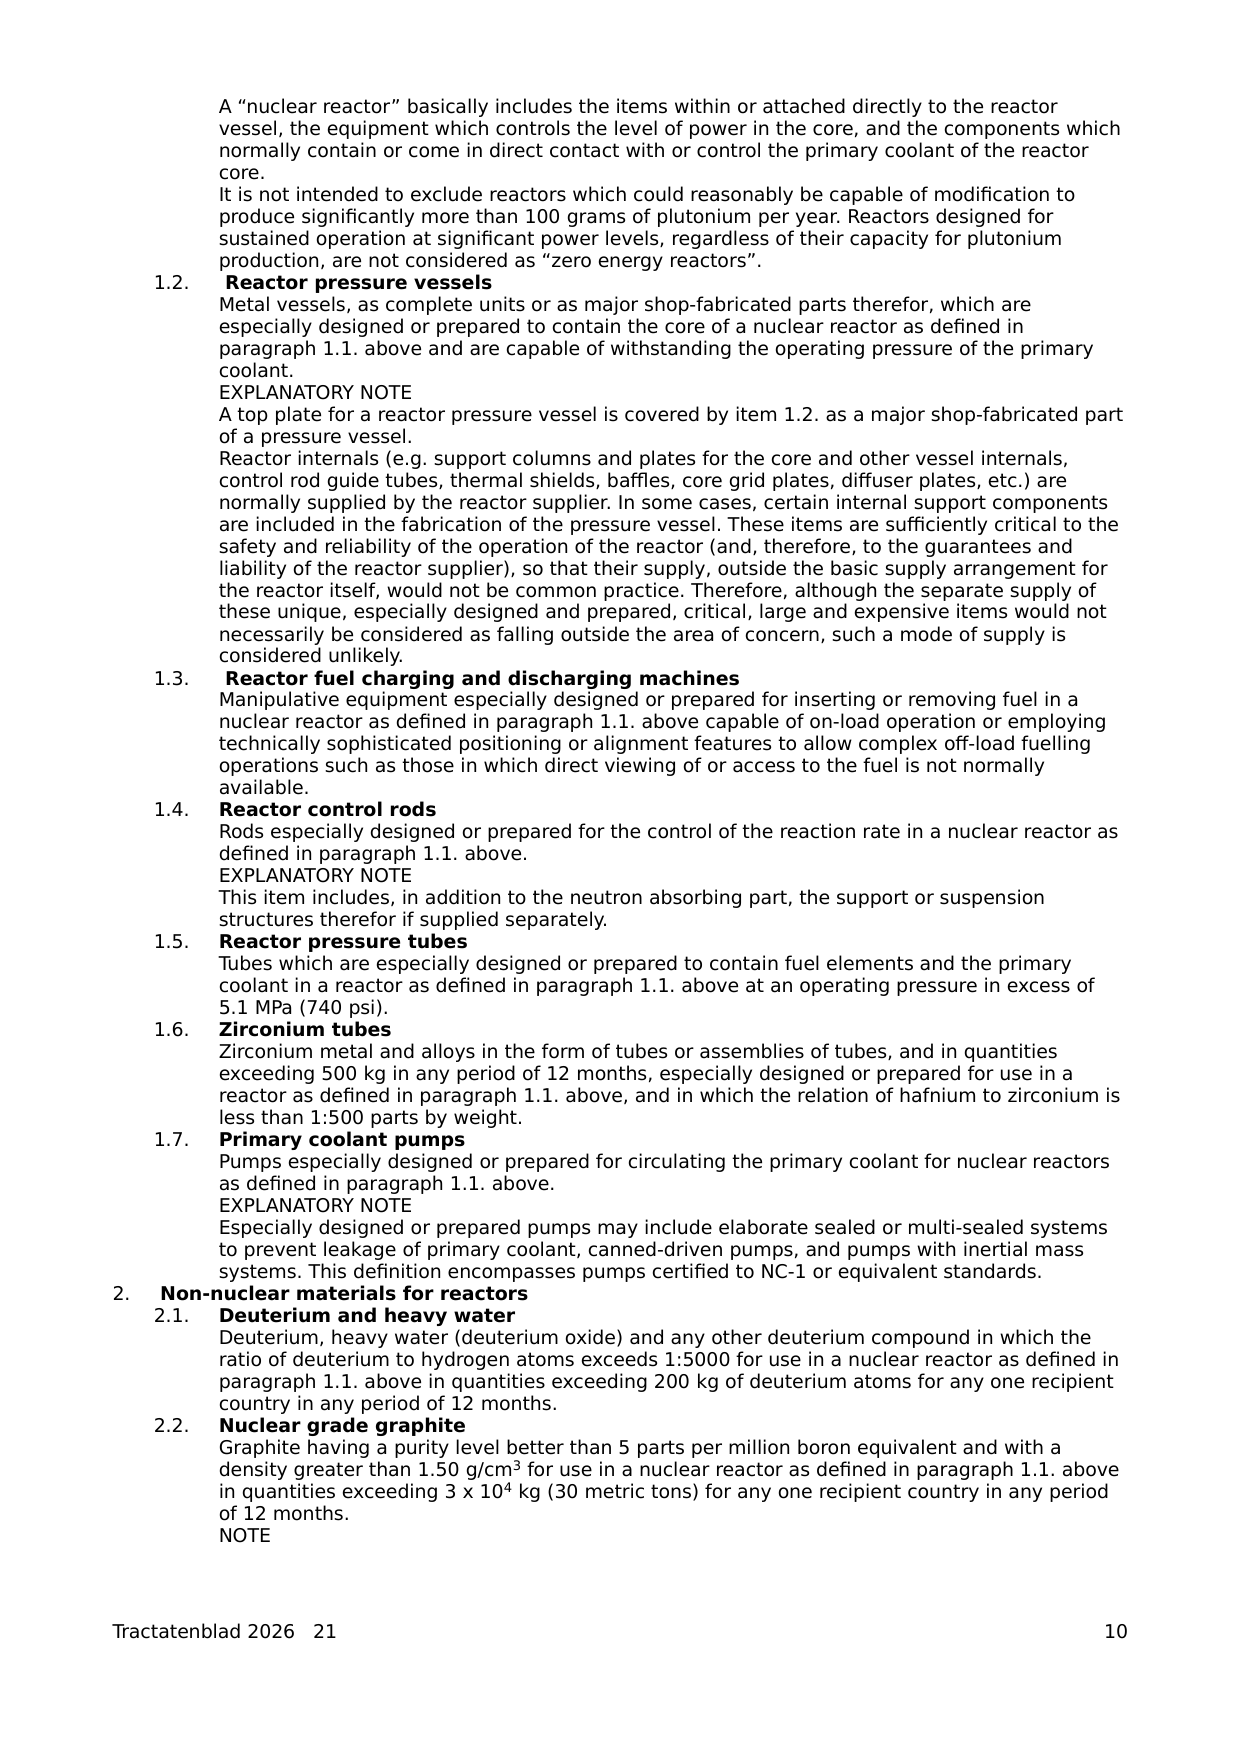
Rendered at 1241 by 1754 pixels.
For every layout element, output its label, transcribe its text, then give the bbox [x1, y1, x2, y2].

text 2. Non-nuclear materials for reactors [112, 1283, 1128, 1305]
text EXPLANATORY NOTE [218, 1195, 1128, 1217]
text It is not intended to exclude reactors which could reasonably be capable of modification to produce significantly more than 100 grams of plutonium per year. Reactors designed for sustained operation at significant power levels, regardless of their capacity for plutonium production, are not considered as “zero energy reactors”. [218, 184, 1128, 272]
text 2.2. Nuclear grade graphite [153, 1415, 1128, 1437]
text Rods especially designed or prepared for the control of the reaction rate in a nuclear reactor as defined in paragraph 1.1. above. [218, 821, 1128, 865]
text A “nuclear reactor” basically includes the items within or attached directly to the reactor vessel, the equipment which controls the level of power in the core, and the components which normally contain or come in direct contact with or control the primary coolant of the reactor core. [218, 96, 1128, 184]
text 1.7. Primary coolant pumps [153, 1129, 1128, 1151]
text 1.3. Reactor fuel charging and discharging machines [153, 667, 1128, 689]
text 1.4. Reactor control rods [153, 799, 1128, 821]
text Graphite having a purity level better than 5 parts per million boron equivalent and with a density greater than 1.50 g/cm3 for use in a nuclear reactor as defined in paragraph 1.1. above in quantities exceeding 3 x 104 kg (30 metric tons) for any one recipient country in any period of 12 months. [218, 1437, 1128, 1524]
text Metal vessels, as complete units or as major shop-fabricated parts therefor, which are especially designed or prepared to contain the core of a nuclear reactor as defined in paragraph 1.1. above and are capable of withstanding the operating pressure of the primary coolant. [218, 294, 1128, 382]
text EXPLANATORY NOTE [218, 382, 1128, 404]
text Manipulative equipment especially designed or prepared for inserting or removing fuel in a nuclear reactor as defined in paragraph 1.1. above capable of on-load operation or employing technically sophisticated positioning or alignment features to allow complex off-load fuelling operations such as those in which direct viewing of or access to the fuel is not normally available. [218, 689, 1128, 799]
text A top plate for a reactor pressure vessel is covered by item 1.2. as a major shop-fabricated part of a pressure vessel. [218, 404, 1128, 448]
text 1.5. Reactor pressure tubes [153, 931, 1128, 953]
text 1.2. Reactor pressure vessels [153, 272, 1128, 294]
text Tubes which are especially designed or prepared to contain fuel elements and the primary coolant in a reactor as defined in paragraph 1.1. above at an operating pressure in excess of 5.1 MPa (740 psi). [218, 953, 1128, 1019]
text Especially designed or prepared pumps may include elaborate sealed or multi-sealed systems to prevent leakage of primary coolant, canned-driven pumps, and pumps with inertial mass systems. This definition encompasses pumps certified to NC-1 or equivalent standards. [218, 1217, 1128, 1283]
text Pumps especially designed or prepared for circulating the primary coolant for nuclear reactors as defined in paragraph 1.1. above. [218, 1151, 1128, 1195]
text Zirconium metal and alloys in the form of tubes or assemblies of tubes, and in quantities exceeding 500 kg in any period of 12 months, especially designed or prepared for use in a reactor as defined in paragraph 1.1. above, and in which the relation of hafnium to zirconium is less than 1:500 parts by weight. [218, 1041, 1128, 1129]
text Deuterium, heavy water (deuterium oxide) and any other deuterium compound in which the ratio of deuterium to hydrogen atoms exceeds 1:5000 for use in a nuclear reactor as defined in paragraph 1.1. above in quantities exceeding 200 kg of deuterium atoms for any one recipient country in any period of 12 months. [218, 1327, 1128, 1415]
text 1.6. Zirconium tubes [153, 1019, 1128, 1041]
text NOTE [218, 1524, 1128, 1547]
text Reactor internals (e.g. support columns and plates for the core and other vessel internals, control rod guide tubes, thermal shields, baffles, core grid plates, diffuser plates, etc.) are normally supplied by the reactor supplier. In some cases, certain internal support components are included in the fabrication of the pressure vessel. These items are sufficiently critical to the safety and reliability of the operation of the reactor (and, therefore, to the guarantees and liability of the reactor supplier), so that their supply, outside the basic supply arrangement for the reactor itself, would not be common practice. Therefore, although the separate supply of these unique, especially designed and prepared, critical, large and expensive items would not necessarily be considered as falling outside the area of concern, such a mode of supply is considered unlikely. [218, 448, 1128, 667]
text This item includes, in addition to the neutron absorbing part, the support or suspension structures therefor if supplied separately. [218, 887, 1128, 931]
text 2.1. Deuterium and heavy water [153, 1305, 1128, 1327]
text EXPLANATORY NOTE [218, 865, 1128, 887]
